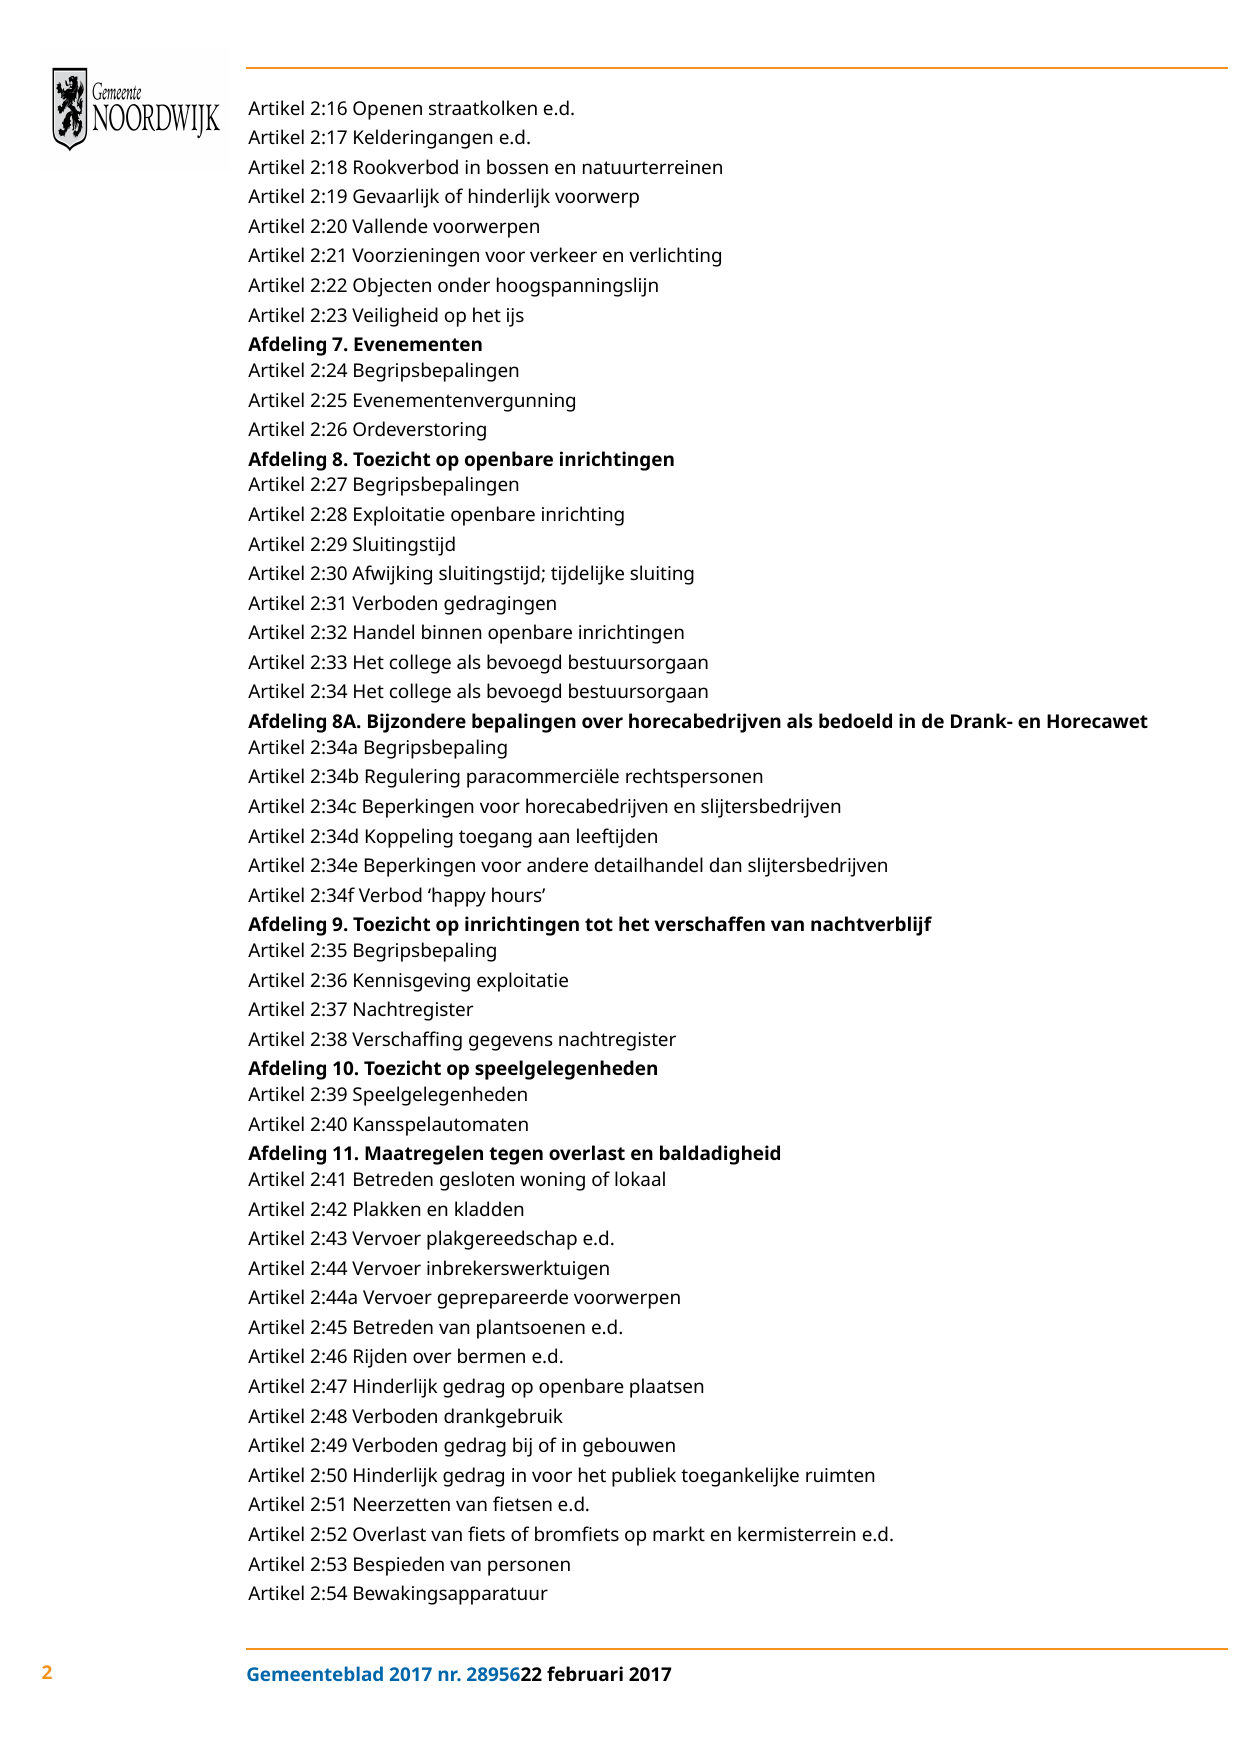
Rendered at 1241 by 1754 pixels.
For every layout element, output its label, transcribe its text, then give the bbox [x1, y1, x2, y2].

text Artikel 2:51 Neerzetten van fietsen e.d. [248, 1492, 1152, 1517]
text Artikel 2:39 Speelgelegenheden [248, 1081, 1152, 1107]
text Artikel 2:32 Handel binnen openbare inrichtingen [248, 619, 1152, 645]
text Artikel 2:23 Veiligheid op het ijs [248, 302, 1152, 328]
text Artikel 2:25 Evenementenvergunning [248, 387, 1152, 412]
text Artikel 2:38 Verschaffing gegevens nachtregister [248, 1026, 1152, 1052]
picture [41, 47, 231, 172]
text Artikel 2:53 Bespieden van personen [248, 1551, 1152, 1577]
text Artikel 2:52 Overlast van fiets of bromfiets op markt en kermisterrein e.d. [248, 1521, 1152, 1547]
text Afdeling 8A. Bijzondere bepalingen over horecabedrijven als bedoeld in de Drank- en Horecawet [248, 708, 1152, 734]
text Artikel 2:21 Voorzieningen voor verkeer en verlichting [248, 243, 1152, 268]
text Artikel 2:41 Betreden gesloten woning of lokaal [248, 1166, 1152, 1192]
text Artikel 2:49 Verboden gedrag bij of in gebouwen [248, 1432, 1152, 1458]
text Artikel 2:34d Koppeling toegang aan leeftijden [248, 823, 1152, 848]
text Artikel 2:31 Verboden gedragingen [248, 590, 1152, 616]
text Artikel 2:29 Sluitingstijd [248, 531, 1152, 557]
text Artikel 2:20 Vallende voorwerpen [248, 213, 1152, 239]
text Artikel 2:16 Openen straatkolken e.d. [248, 95, 1152, 121]
text Artikel 2:44 Vervoer inbrekerswerktuigen [248, 1255, 1152, 1281]
text Artikel 2:37 Nachtregister [248, 996, 1152, 1022]
text Artikel 2:34b Regulering paracommerciële rechtspersonen [248, 764, 1152, 789]
text Artikel 2:50 Hinderlijk gedrag in voor het publiek toegankelijke ruimten [248, 1462, 1152, 1488]
text Artikel 2:46 Rijden over bermen e.d. [248, 1344, 1152, 1369]
text Artikel 2:34 Het college als bevoegd bestuursorgaan [248, 679, 1152, 704]
text Artikel 2:17 Kelderingangen e.d. [248, 124, 1152, 150]
text Afdeling 10. Toezicht op speelgelegenheden [248, 1056, 1152, 1081]
text Artikel 2:24 Begripsbepalingen [248, 357, 1152, 383]
text Afdeling 11. Maatregelen tegen overlast en baldadigheid [248, 1141, 1152, 1166]
text Artikel 2:48 Verboden drankgebruik [248, 1403, 1152, 1429]
text Artikel 2:34f Verbod ‘happy hours’ [248, 882, 1152, 908]
text Artikel 2:30 Afwijking sluitingstijd; tijdelijke sluiting [248, 560, 1152, 586]
text Artikel 2:54 Bewakingsapparatuur [248, 1580, 1152, 1606]
text Artikel 2:42 Plakken en kladden [248, 1196, 1152, 1222]
text Artikel 2:33 Het college als bevoegd bestuursorgaan [248, 649, 1152, 675]
text Afdeling 8. Toezicht op openbare inrichtingen [248, 446, 1152, 472]
text Artikel 2:27 Begripsbepalingen [248, 472, 1152, 497]
text Artikel 2:34c Beperkingen voor horecabedrijven en slijtersbedrijven [248, 793, 1152, 819]
text Artikel 2:28 Exploitatie openbare inrichting [248, 501, 1152, 527]
text Artikel 2:34e Beperkingen voor andere detailhandel dan slijtersbedrijven [248, 852, 1152, 878]
text Artikel 2:22 Objecten onder hoogspanningslijn [248, 272, 1152, 298]
text Afdeling 9. Toezicht op inrichtingen tot het verschaffen van nachtverblijf [248, 912, 1152, 937]
text Artikel 2:43 Vervoer plakgereedschap e.d. [248, 1225, 1152, 1251]
text Artikel 2:44a Vervoer geprepareerde voorwerpen [248, 1284, 1152, 1310]
text Artikel 2:19 Gevaarlijk of hinderlijk voorwerp [248, 183, 1152, 209]
text Artikel 2:26 Ordeverstoring [248, 416, 1152, 442]
text Artikel 2:36 Kennisgeving exploitatie [248, 967, 1152, 993]
text Artikel 2:35 Begripsbepaling [248, 937, 1152, 963]
text Artikel 2:40 Kansspelautomaten [248, 1111, 1152, 1137]
text Artikel 2:34a Begripsbepaling [248, 734, 1152, 760]
text Afdeling 7. Evenementen [248, 331, 1152, 357]
text Artikel 2:18 Rookverbod in bossen en natuurterreinen [248, 154, 1152, 180]
text Artikel 2:45 Betreden van plantsoenen e.d. [248, 1314, 1152, 1340]
text Artikel 2:47 Hinderlijk gedrag op openbare plaatsen [248, 1373, 1152, 1399]
